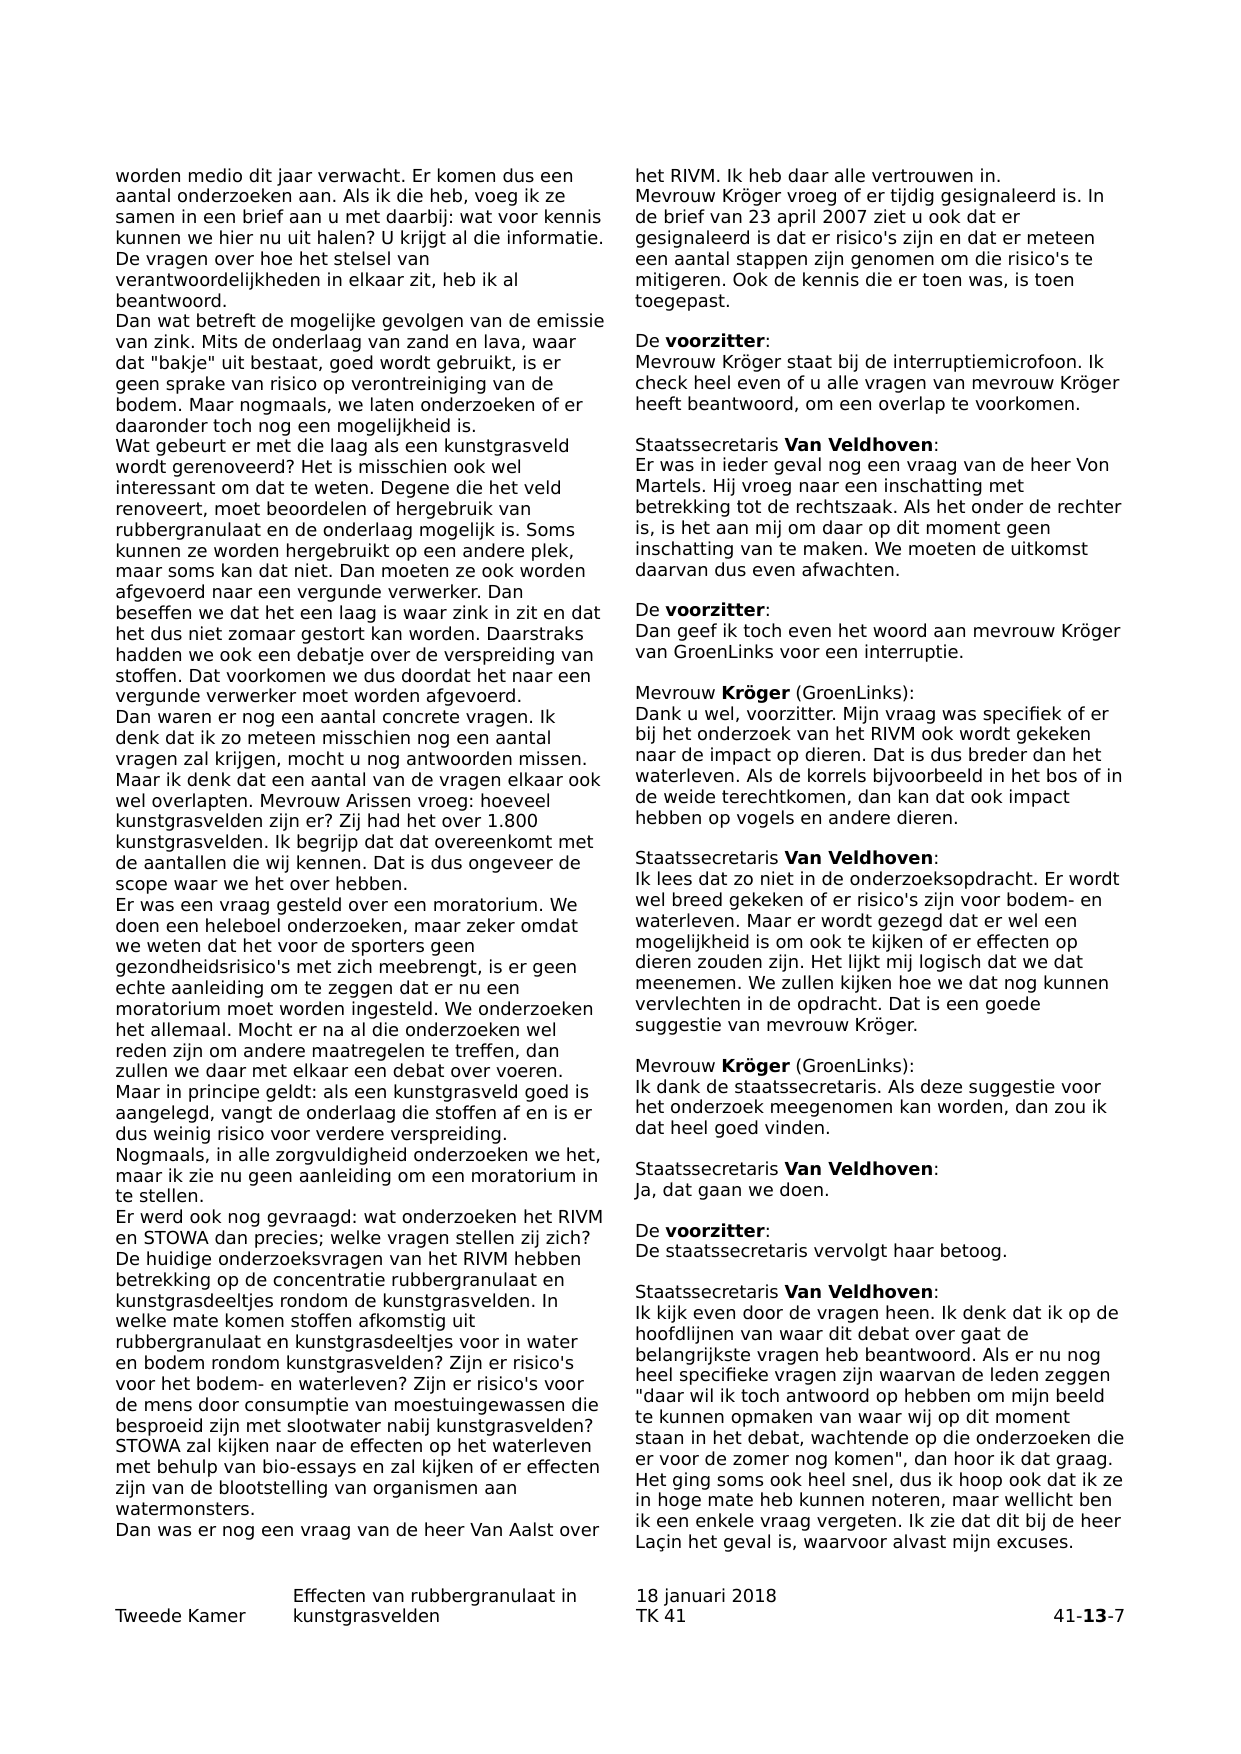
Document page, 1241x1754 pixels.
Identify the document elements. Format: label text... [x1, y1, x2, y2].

text Mevrouw Kröger staat bij de interruptiemicrofoon. Ik check heel even of u alle vragen van mevrouw Kröger heeft beantwoord, om een overlap te voorkomen. [635, 352, 1125, 414]
text Dan waren er nog een aantal concrete vragen. Ik denk dat ik zo meteen misschien nog een aantal vragen zal krijgen, mocht u nog antwoorden missen. Maar ik denk dat een aantal van de vragen elkaar ook wel overlapten. Mevrouw Arissen vroeg: hoeveel kunstgrasvelden zijn er? Zij had het over 1.800 kunstgrasvelden. Ik begrijp dat dat overeenkomt met de aantallen die wij kennen. Dat is dus ongeveer de scope waar we het over hebben. [115, 707, 605, 894]
text Dan wat betreft de mogelijke gevolgen van de emissie van zink. Mits de onderlaag van zand en lava, waar dat "bakje" uit bestaat, goed wordt gebruikt, is er geen sprake van risico op verontreiniging van de bodem. Maar nogmaals, we laten onderzoeken of er daaronder toch nog een mogelijkheid is. [115, 311, 605, 436]
text Mevrouw Kröger (GroenLinks): [635, 682, 1125, 703]
text Er was in ieder geval nog een vraag van de heer Von Martels. Hij vroeg naar een inschatting met betrekking tot de rechtszaak. Als het onder de rechter is, is het aan mij om daar op dit moment geen inschatting van te maken. We moeten de uitkomst daarvan dus even afwachten. [635, 455, 1125, 580]
text De vragen over hoe het stelsel van verantwoordelijkheden in elkaar zit, heb ik al beantwoord. [115, 249, 605, 311]
text Ik lees dat zo niet in de onderzoeksopdracht. Er wordt wel breed gekeken of er risico's zijn voor bodem- en waterleven. Maar er wordt gezegd dat er wel een mogelijkheid is om ook te kijken of er effecten op dieren zouden zijn. Het lijkt mij logisch dat we dat meenemen. We zullen kijken hoe we dat nog kunnen vervlechten in de opdracht. Dat is een goede suggestie van mevrouw Kröger. [635, 869, 1125, 1036]
text De staatssecretaris vervolgt haar betoog. [635, 1241, 1125, 1262]
text Staatssecretaris Van Veldhoven: [635, 848, 1125, 869]
text Ik kijk even door de vragen heen. Ik denk dat ik op de hoofdlijnen van waar dit debat over gaat de belangrijkste vragen heb beantwoord. Als er nu nog heel specifieke vragen zijn waarvan de leden zeggen "daar wil ik toch antwoord op hebben om mijn beeld te kunnen opmaken van waar wij op dit moment staan in het debat, wachtende op die onderzoeken die er voor de zomer nog komen", dan hoor ik dat graag. Het ging soms ook heel snel, dus ik hoop ook dat ik ze in hoge mate heb kunnen noteren, maar wellicht ben ik een enkele vraag vergeten. Ik zie dat dit bij de heer Laçin het geval is, waarvoor alvast mijn excuses. [635, 1303, 1125, 1553]
text Dan geef ik toch even het woord aan mevrouw Kröger van GroenLinks voor een interruptie. [635, 621, 1125, 662]
text Ik dank de staatssecretaris. Als deze suggestie voor het onderzoek meegenomen kan worden, dan zou ik dat heel goed vinden. [635, 1076, 1125, 1139]
text Mevrouw Kröger vroeg of er tijdig gesignaleerd is. In de brief van 23 april 2007 ziet u ook dat er gesignaleerd is dat er risico's zijn en dat er meteen een aantal stappen zijn genomen om die risico's te mitigeren. Ook de kennis die er toen was, is toen toegepast. [635, 186, 1125, 311]
text Dank u wel, voorzitter. Mijn vraag was specifiek of er bij het onderzoek van het RIVM ook wordt gekeken naar de impact op dieren. Dat is dus breder dan het waterleven. Als de korrels bijvoorbeeld in het bos of in de weide terechtkomen, dan kan dat ook impact hebben op vogels en andere dieren. [635, 703, 1125, 828]
text De voorzitter: [635, 331, 1125, 352]
text De voorzitter: [635, 600, 1125, 621]
text Er werd ook nog gevraagd: wat onderzoeken het RIVM en STOWA dan precies; welke vragen stellen zij zich? De huidige onderzoeksvragen van het RIVM hebben betrekking op de concentratie rubbergranulaat en kunstgrasdeeltjes rondom de kunstgrasvelden. In welke mate komen stoffen afkomstig uit rubbergranulaat en kunstgrasdeeltjes voor in water en bodem rondom kunstgrasvelden? Zijn er risico's voor het bodem- en waterleven? Zijn er risico's voor de mens door consumptie van moestuingewassen die besproeid zijn met slootwater nabij kunstgrasvelden? STOWA zal kijken naar de effecten op het waterleven met behulp van bio-essays en zal kijken of er effecten zijn van de blootstelling van organismen aan watermonsters. [115, 1207, 605, 1519]
text het RIVM. Ik heb daar alle vertrouwen in. [635, 165, 1125, 186]
text Ja, dat gaan we doen. [635, 1179, 1125, 1200]
text Er was een vraag gesteld over een moratorium. We doen een heleboel onderzoeken, maar zeker omdat we weten dat het voor de sporters geen gezondheidsrisico's met zich meebrengt, is er geen echte aanleiding om te zeggen dat er nu een moratorium moet worden ingesteld. We onderzoeken het allemaal. Mocht er na al die onderzoeken wel reden zijn om andere maatregelen te treffen, dan zullen we daar met elkaar een debat over voeren. Maar in principe geldt: als een kunstgrasveld goed is aangelegd, vangt de onderlaag die stoffen af en is er dus weinig risico voor verdere verspreiding. Nogmaals, in alle zorgvuldigheid onderzoeken we het, maar ik zie nu geen aanleiding om een moratorium in te stellen. [115, 894, 605, 1207]
text Staatssecretaris Van Veldhoven: [635, 434, 1125, 455]
text Dan was er nog een vraag van de heer Van Aalst over [115, 1519, 605, 1540]
text Mevrouw Kröger (GroenLinks): [635, 1056, 1125, 1076]
text Staatssecretaris Van Veldhoven: [635, 1159, 1125, 1179]
text Wat gebeurt er met die laag als een kunstgrasveld wordt gerenoveerd? Het is misschien ook wel interessant om dat te weten. Degene die het veld renoveert, moet beoordelen of hergebruik van rubbergranulaat en de onderlaag mogelijk is. Soms kunnen ze worden hergebruikt op een andere plek, maar soms kan dat niet. Dan moeten ze ook worden afgevoerd naar een vergunde verwerker. Dan beseffen we dat het een laag is waar zink in zit en dat het dus niet zomaar gestort kan worden. Daarstraks hadden we ook een debatje over de verspreiding van stoffen. Dat voorkomen we dus doordat het naar een vergunde verwerker moet worden afgevoerd. [115, 436, 605, 707]
text De voorzitter: [635, 1220, 1125, 1241]
text Staatssecretaris Van Veldhoven: [635, 1282, 1125, 1303]
text worden medio dit jaar verwacht. Er komen dus een aantal onderzoeken aan. Als ik die heb, voeg ik ze samen in een brief aan u met daarbij: wat voor kennis kunnen we hier nu uit halen? U krijgt al die informatie. [115, 165, 605, 249]
